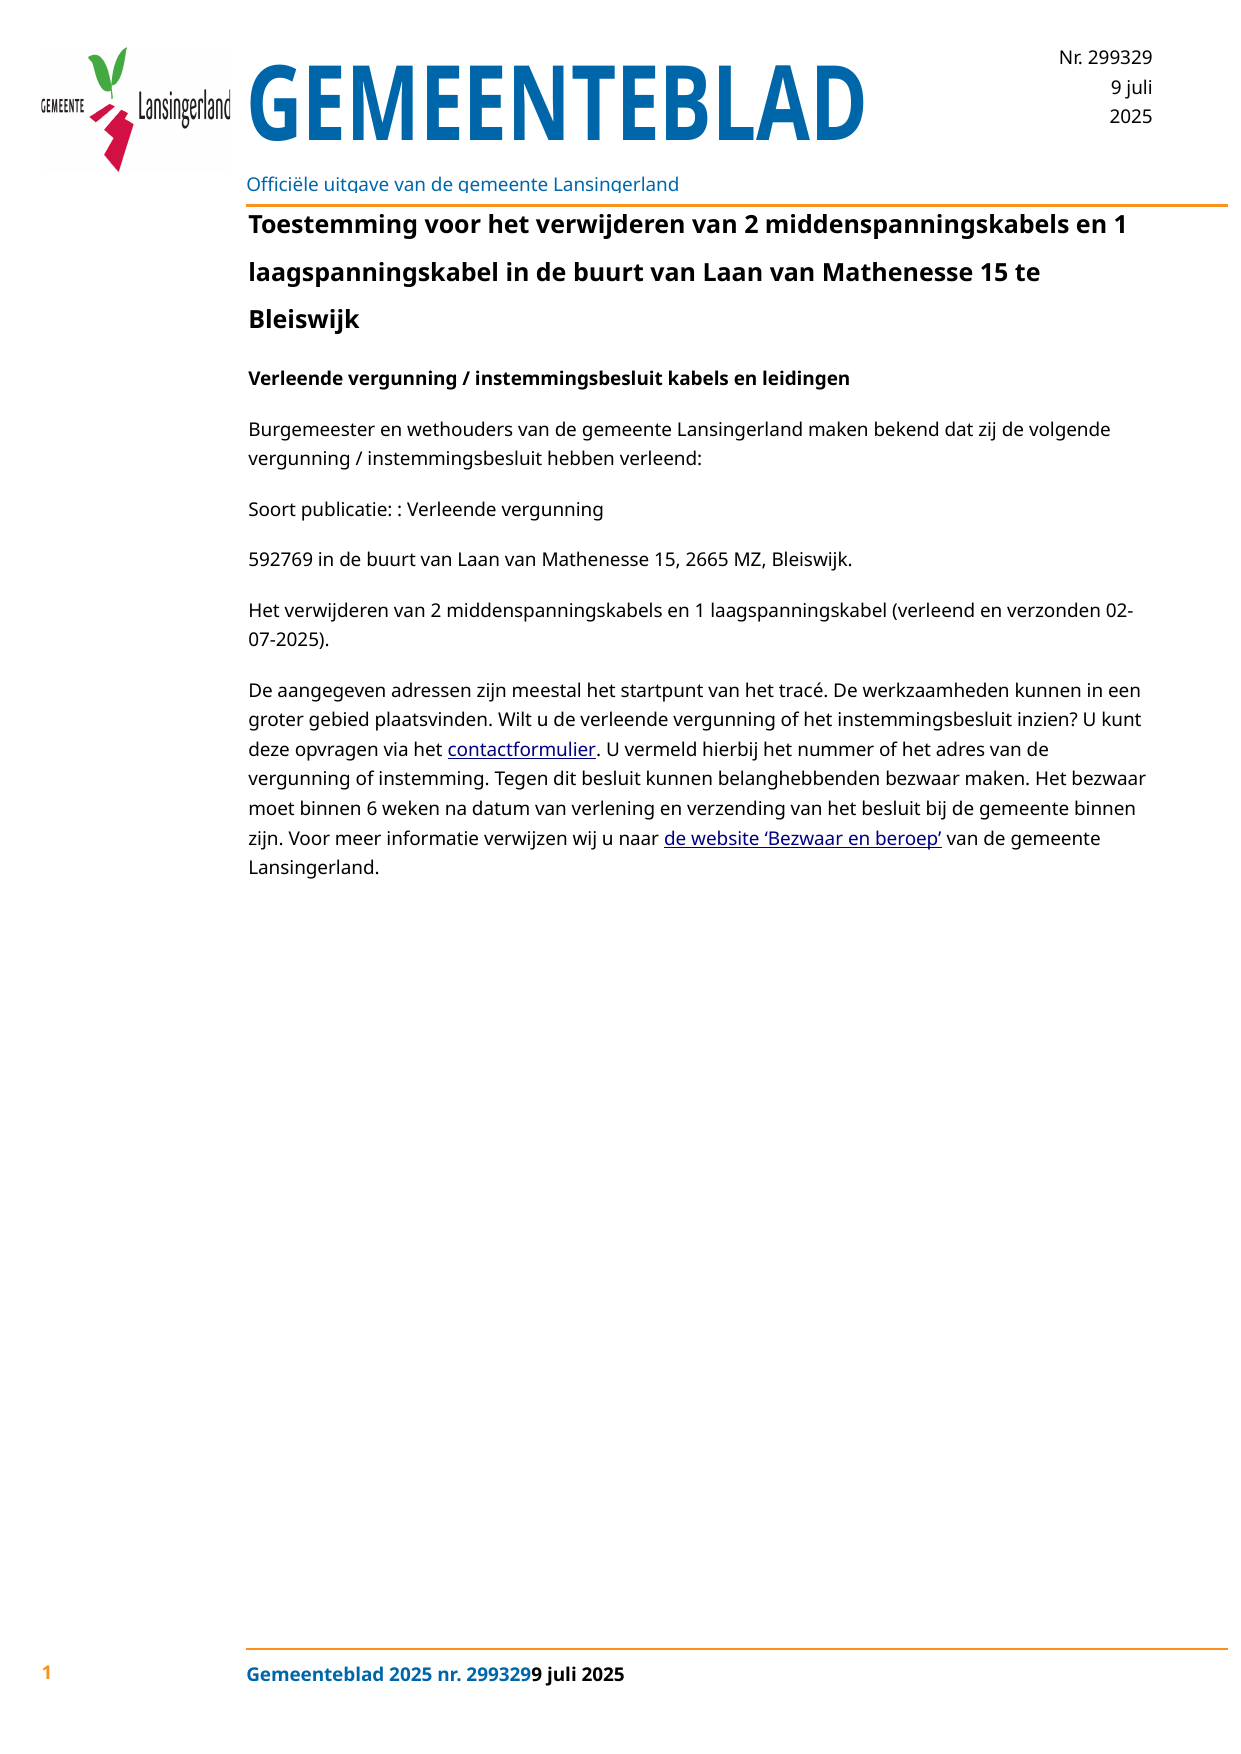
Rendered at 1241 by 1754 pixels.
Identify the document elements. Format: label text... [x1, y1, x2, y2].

text 592769 in de buurt van Laan van Mathenesse 15, 2665 MZ, Bleiswijk. [248, 546, 1152, 572]
text Toestemming voor het verwijderen van 2 middenspanningskabels en 1 laagspanningskabel in de buurt van Laan van Mathenesse 15 te Bleiswijk [248, 207, 1152, 336]
text De aangegeven adressen zijn meestal het startpunt van het tracé. De werkzaamheden kunnen in een groter gebied plaatsvinden. Wilt u de verleende vergunning of het instemmingsbesluit inzien? U kunt deze opvragen via het contactformulier. U vermeld hierbij het nummer of het adres van de vergunning of instemming. Tegen dit besluit kunnen belanghebbenden bezwaar maken. Het bezwaar moet binnen 6 weken na datum van verlening en verzending van het besluit bij de gemeente binnen zijn. Voor meer informatie verwijzen wij u naar de website ‘Bezwaar en beroep’ van de gemeente Lansingerland. [248, 677, 1152, 880]
text Het verwijderen van 2 middenspanningskabels en 1 laagspanningskabel (verleend en verzonden 02-07-2025). [248, 597, 1152, 652]
text Soort publicatie: : Verleende vergunning [248, 496, 1152, 522]
text Burgemeester en wethouders van de gemeente Lansingerland maken bekend dat zij de volgende vergunning / instemmingsbesluit hebben verleend: [248, 416, 1152, 471]
picture [41, 47, 231, 172]
text Verleende vergunning / instemmingsbesluit kabels en leidingen [248, 366, 1152, 391]
